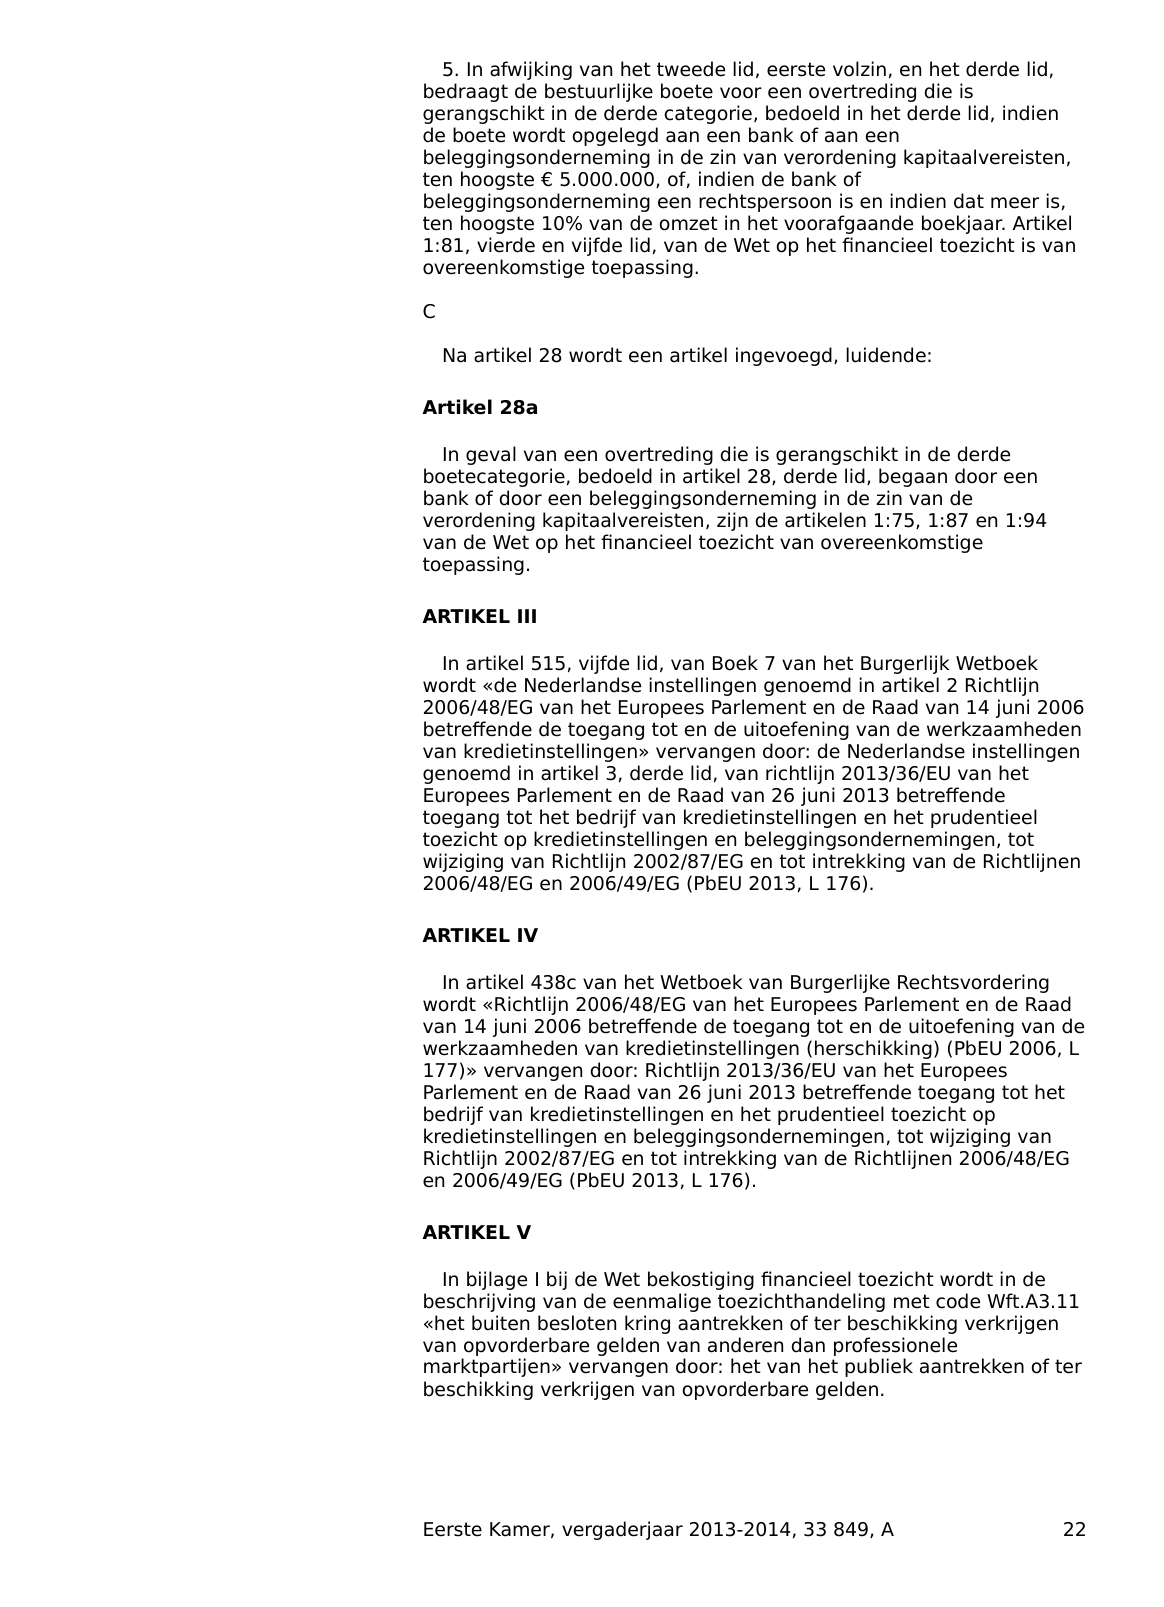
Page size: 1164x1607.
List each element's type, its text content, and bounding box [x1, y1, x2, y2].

text C [422, 301, 1087, 323]
text In artikel 515, vijfde lid, van Boek 7 van het Burgerlijk Wetboek wordt «de Nederlandse instellingen genoemd in artikel 2 Richtlijn 2006/48/EG van het Europees Parlement en de Raad van 14 juni 2006 betreffende de toegang tot en de uitoefening van de werkzaamheden van kredietinstellingen» vervangen door: de Nederlandse instellingen genoemd in artikel 3, derde lid, van richtlijn 2013/36/EU van het Europees Parlement en de Raad van 26 juni 2013 betreffende toegang tot het bedrijf van kredietinstellingen en het prudentieel toezicht op kredietinstellingen en beleggingsondernemingen, tot wijziging van Richtlijn 2002/87/EG en tot intrekking van de Richtlijnen 2006/48/EG en 2006/49/EG (PbEU 2013, L 176). [422, 653, 1087, 895]
text 5. In afwijking van het tweede lid, eerste volzin, en het derde lid, bedraagt de bestuurlijke boete voor een overtreding die is gerangschikt in de derde categorie, bedoeld in het derde lid, indien de boete wordt opgelegd aan een bank of aan een beleggingsonderneming in de zin van verordening kapitaalvereisten, ten hoogste € 5.000.000, of, indien de bank of beleggingsonderneming een rechtspersoon is en indien dat meer is, ten hoogste 10% van de omzet in het voorafgaande boekjaar. Artikel 1:81, vierde en vijfde lid, van de Wet op het financieel toezicht is van overeenkomstige toepassing. [422, 59, 1087, 279]
text In artikel 438c van het Wetboek van Burgerlijke Rechtsvordering wordt «Richtlijn 2006/48/EG van het Europees Parlement en de Raad van 14 juni 2006 betreffende de toegang tot en de uitoefening van de werkzaamheden van kredietinstellingen (herschikking) (PbEU 2006, L 177)» vervangen door: Richtlijn 2013/36/EU van het Europees Parlement en de Raad van 26 juni 2013 betreffende toegang tot het bedrijf van kredietinstellingen en het prudentieel toezicht op kredietinstellingen en beleggingsondernemingen, tot wijziging van Richtlijn 2002/87/EG en tot intrekking van de Richtlijnen 2006/48/EG en 2006/49/EG (PbEU 2013, L 176). [422, 972, 1087, 1192]
text Na artikel 28 wordt een artikel ingevoegd, luidende: [422, 345, 1087, 367]
subtitle ARTIKEL III [422, 606, 1087, 628]
subtitle ARTIKEL V [422, 1222, 1087, 1243]
subtitle ARTIKEL IV [422, 925, 1087, 947]
text In geval van een overtreding die is gerangschikt in de derde boetecategorie, bedoeld in artikel 28, derde lid, begaan door een bank of door een beleggingsonderneming in de zin van de verordening kapitaalvereisten, zijn de artikelen 1:75, 1:87 en 1:94 van de Wet op het financieel toezicht van overeenkomstige toepassing. [422, 444, 1087, 576]
subtitle Artikel 28a [422, 397, 1087, 419]
text In bijlage I bij de Wet bekostiging financieel toezicht wordt in de beschrijving van de eenmalige toezichthandeling met code Wft.A3.11 «het buiten besloten kring aantrekken of ter beschikking verkrijgen van opvorderbare gelden van anderen dan professionele marktpartijen» vervangen door: het van het publiek aantrekken of ter beschikking verkrijgen van opvorderbare gelden. [422, 1268, 1087, 1400]
